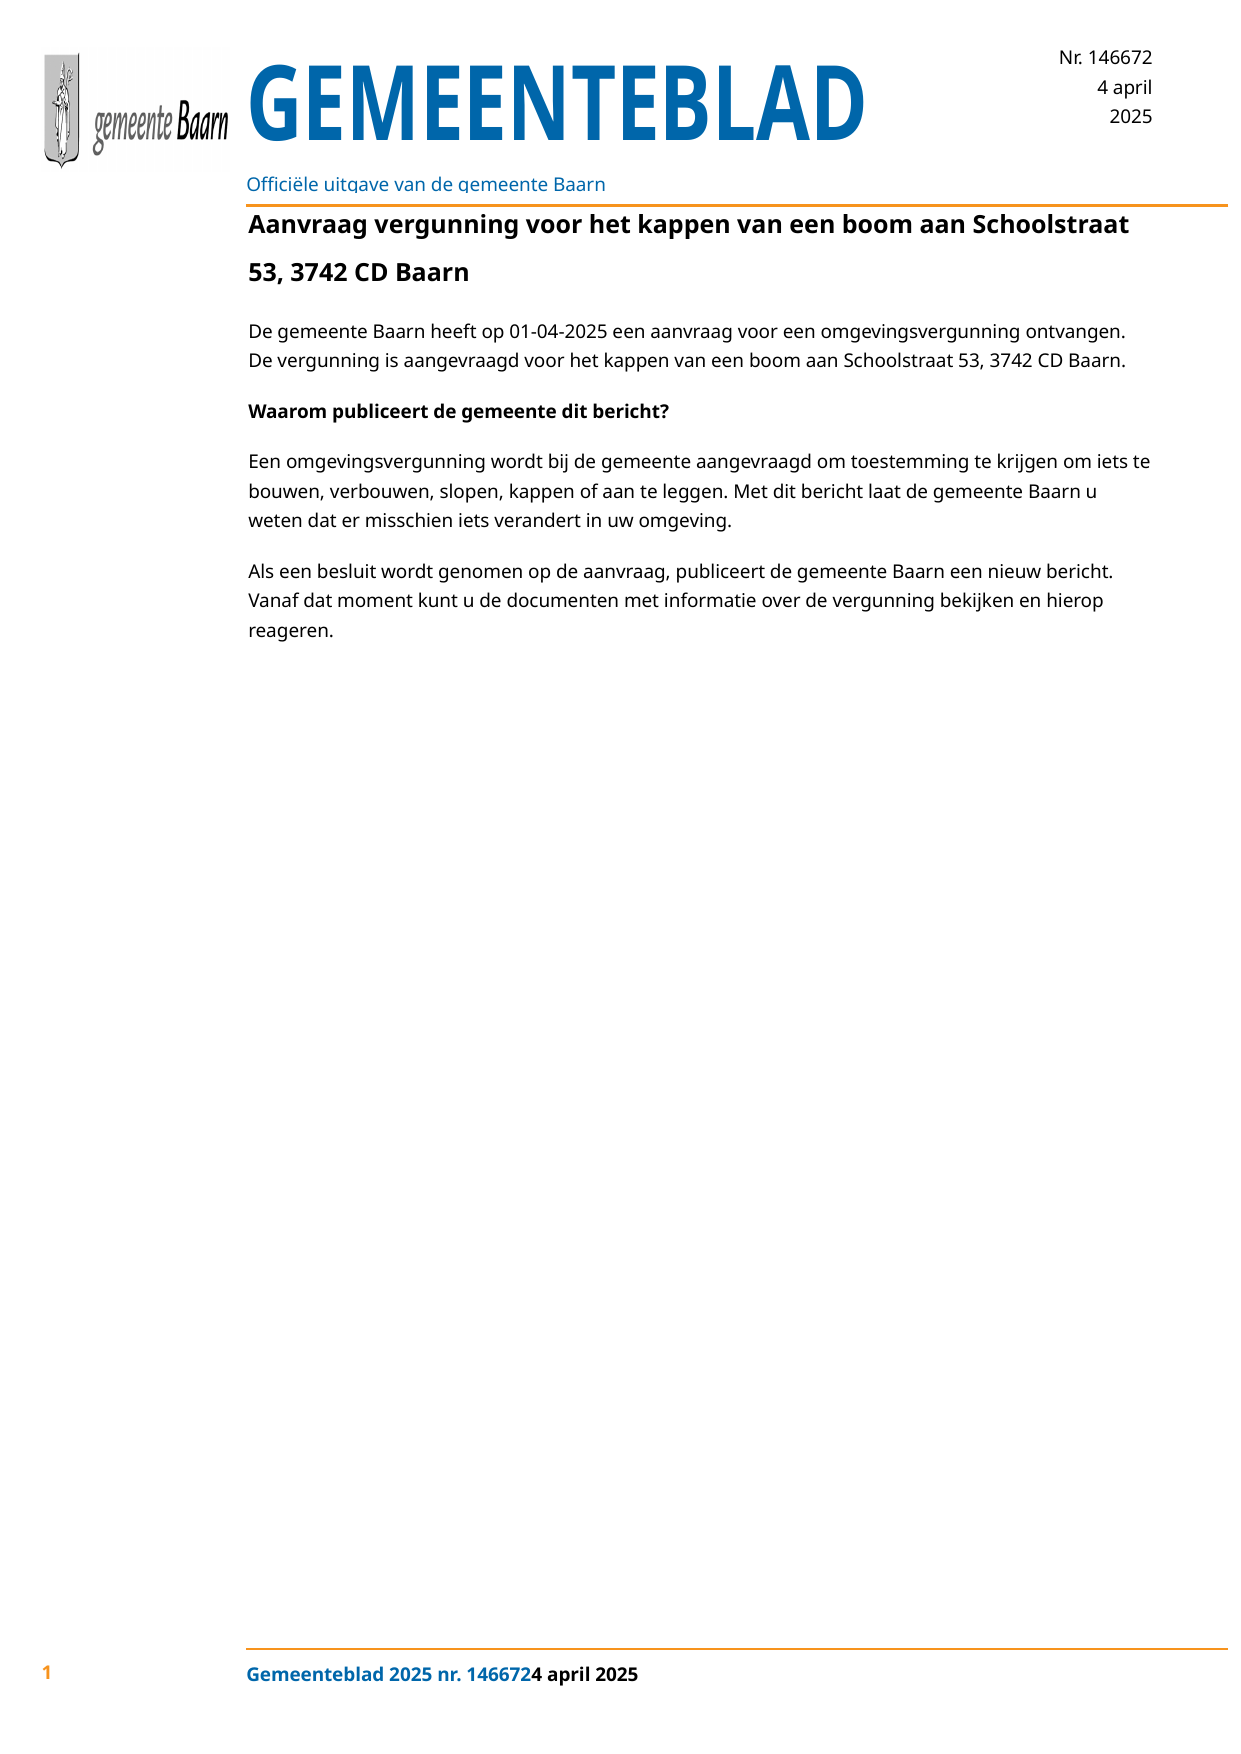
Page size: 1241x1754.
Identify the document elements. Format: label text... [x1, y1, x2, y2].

text Als een besluit wordt genomen op de aanvraag, publiceert de gemeente Baarn een nieuw bericht. Vanaf dat moment kunt u de documenten met informatie over de vergunning bekijken en hierop reageren. [248, 558, 1152, 643]
text Aanvraag vergunning voor het kappen van een boom aan Schoolstraat 53, 3742 CD Baarn [248, 207, 1152, 288]
text De gemeente Baarn heeft op 01-04-2025 een aanvraag voor een omgevingsvergunning ontvangen. De vergunning is aangevraagd voor het kappen van een boom aan Schoolstraat 53, 3742 CD Baarn. [248, 318, 1152, 373]
picture [41, 47, 231, 172]
text Waarom publiceert de gemeente dit bericht? [248, 398, 1152, 424]
text Een omgevingsvergunning wordt bij de gemeente aangevraagd om toestemming te krijgen om iets te bouwen, verbouwen, slopen, kappen of aan te leggen. Met dit bericht laat de gemeente Baarn u weten dat er misschien iets verandert in uw omgeving. [248, 448, 1152, 533]
